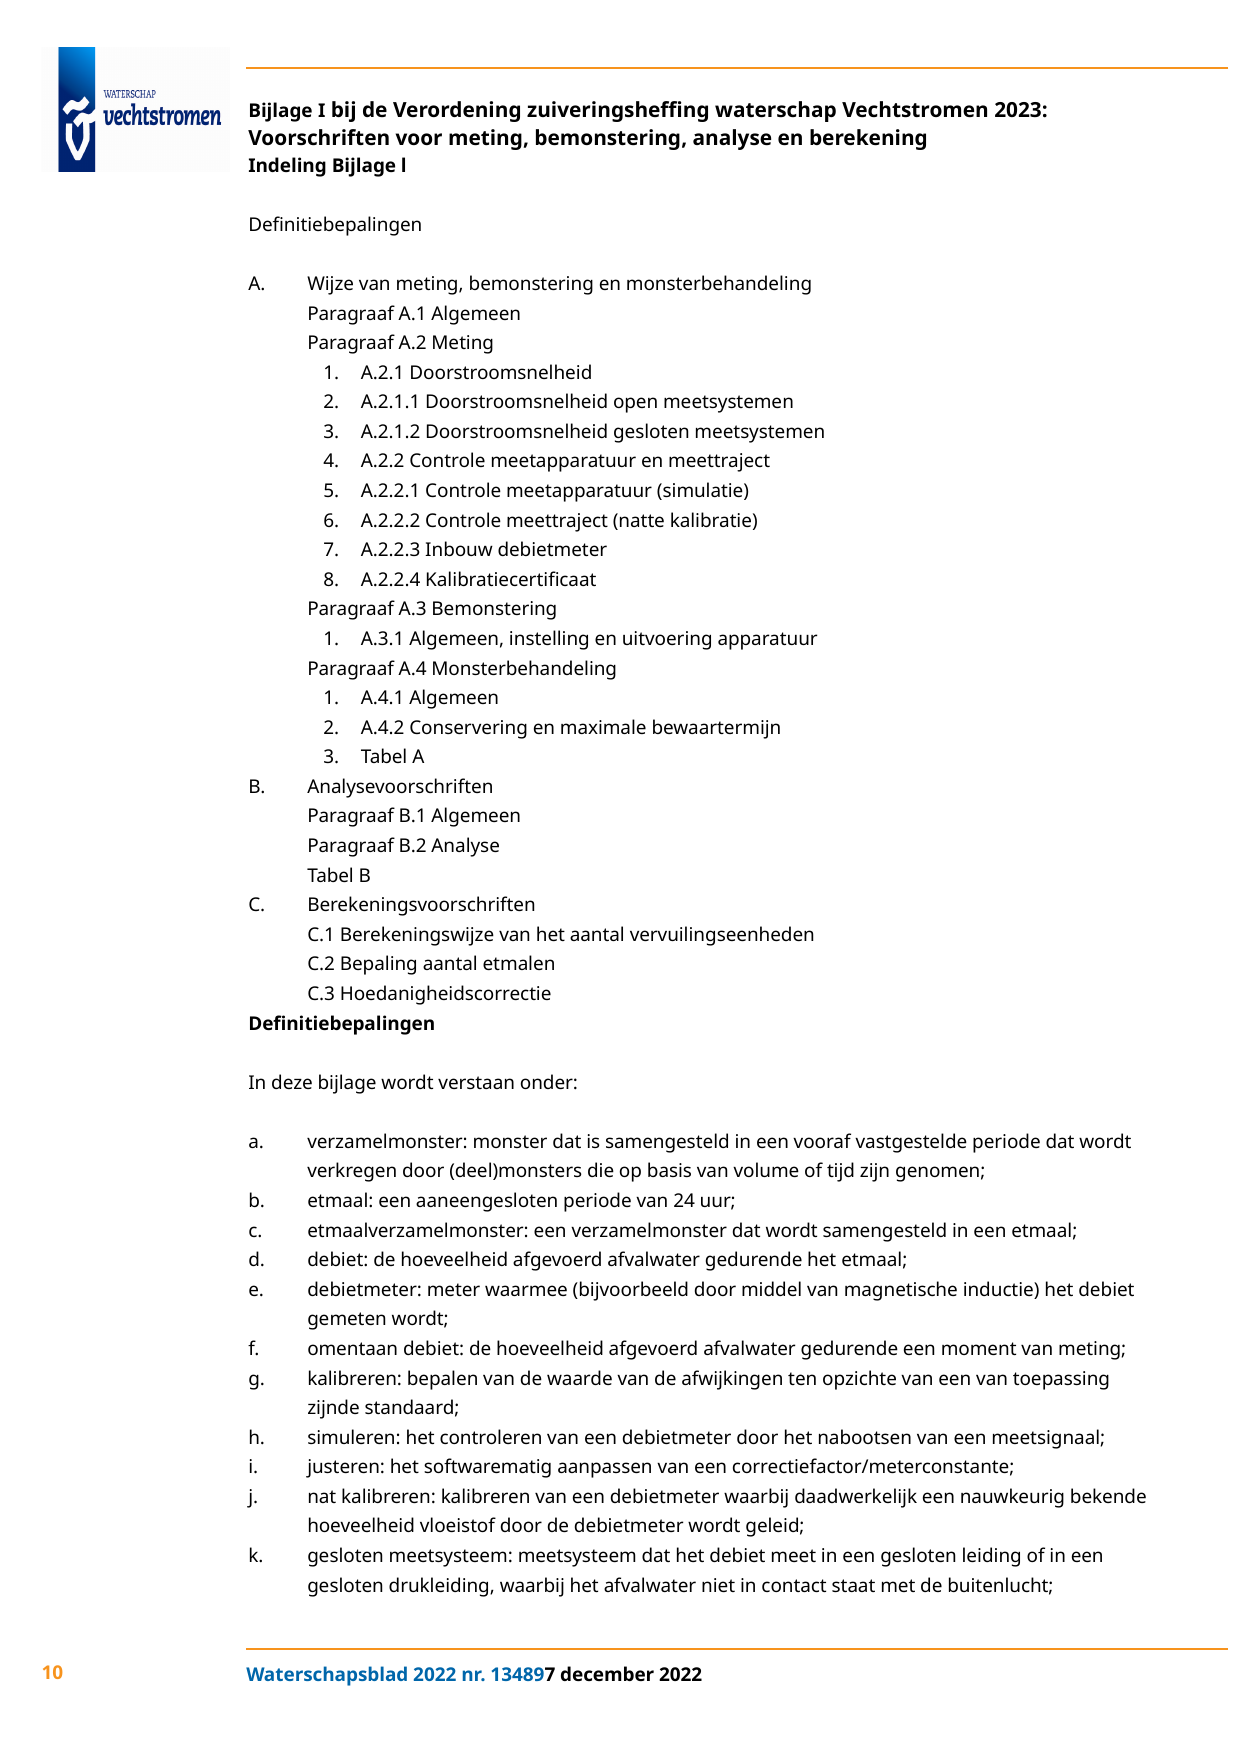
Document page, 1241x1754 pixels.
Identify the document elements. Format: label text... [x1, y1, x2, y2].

list A.2.2.3 Inbouw debietmeter [323, 536, 1152, 562]
list Tabel B [248, 862, 1152, 887]
list justeren: het softwarematig aanpassen van een correctiefactor/meterconstante; [248, 1453, 1152, 1479]
list gesloten meetsysteem: meetsysteem dat het debiet meet in een gesloten leiding of in een gesloten drukleiding, waarbij het afvalwater niet in contact staat met de buitenlucht; [248, 1542, 1152, 1597]
list Paragraaf B.1 Algemeen [248, 803, 1152, 828]
text Bijlage I bij de Verordening zuiveringsheffing waterschap Vechtstromen 2023: Voorschriften voor meting, bemonstering, analyse en berekening [248, 95, 1152, 152]
list omentaan debiet: de hoeveelheid afgevoerd afvalwater gedurende een moment van meting; [248, 1335, 1152, 1361]
list Paragraaf A.3 Bemonstering [248, 596, 1152, 621]
list Paragraaf A.1 Algemeen [248, 300, 1152, 325]
text In deze bijlage wordt verstaan onder: [248, 1069, 1152, 1094]
list Tabel A [323, 743, 1152, 769]
picture [41, 47, 231, 172]
list A.3.1 Algemeen, instelling en uitvoering apparatuur [323, 625, 1152, 651]
list A.2.2.4 Kalibratiecertificaat [323, 566, 1152, 592]
list etmaalverzamelmonster: een verzamelmonster dat wordt samengesteld in een etmaal; [248, 1217, 1152, 1242]
list C.1 Berekeningswijze van het aantal vervuilingseenheden [248, 921, 1152, 947]
list A.2.1 Doorstroomsnelheid [323, 359, 1152, 384]
list Wijze van meting, bemonstering en monsterbehandeling [248, 270, 1152, 296]
list debietmeter: meter waarmee (bijvoorbeeld door middel van magnetische inductie) het debiet gemeten wordt; [248, 1276, 1152, 1331]
list C.3 Hoedanigheidscorrectie [248, 980, 1152, 1006]
list nat kalibreren: kalibreren van een debietmeter waarbij daadwerkelijk een nauwkeurig bekende hoeveelheid vloeistof door de debietmeter wordt geleid; [248, 1483, 1152, 1538]
list A.2.2 Controle meetapparatuur en meettraject [323, 448, 1152, 473]
list debiet: de hoeveelheid afgevoerd afvalwater gedurende het etmaal; [248, 1246, 1152, 1272]
list C.2 Bepaling aantal etmalen [248, 951, 1152, 976]
text Definitiebepalingen [248, 1010, 1152, 1035]
list simuleren: het controleren van een debietmeter door het nabootsen van een meetsignaal; [248, 1424, 1152, 1449]
list kalibreren: bepalen van de waarde van de afwijkingen ten opzichte van een van toepassing zijnde standaard; [248, 1365, 1152, 1420]
list A.4.2 Conservering en maximale bewaartermijn [323, 714, 1152, 739]
list A.2.2.1 Controle meetapparatuur (simulatie) [323, 477, 1152, 503]
list etmaal: een aaneengesloten periode van 24 uur; [248, 1187, 1152, 1213]
list Paragraaf B.2 Analyse [248, 832, 1152, 858]
list Paragraaf A.2 Meting [248, 329, 1152, 355]
list verzamelmonster: monster dat is samengesteld in een vooraf vastgestelde periode dat wordt verkregen door (deel)monsters die op basis van volume of tijd zijn genomen; [248, 1128, 1152, 1183]
list A.2.2.2 Controle meettraject (natte kalibratie) [323, 507, 1152, 532]
list Analysevoorschriften [248, 773, 1152, 799]
text Indeling Bijlage l [248, 152, 1152, 177]
list Berekeningsvoorschriften [248, 891, 1152, 917]
list A.2.1.2 Doorstroomsnelheid gesloten meetsystemen [323, 418, 1152, 444]
list Paragraaf A.4 Monsterbehandeling [248, 655, 1152, 680]
text Definitiebepalingen [248, 211, 1152, 237]
list A.4.1 Algemeen [323, 684, 1152, 710]
list A.2.1.1 Doorstroomsnelheid open meetsystemen [323, 388, 1152, 414]
